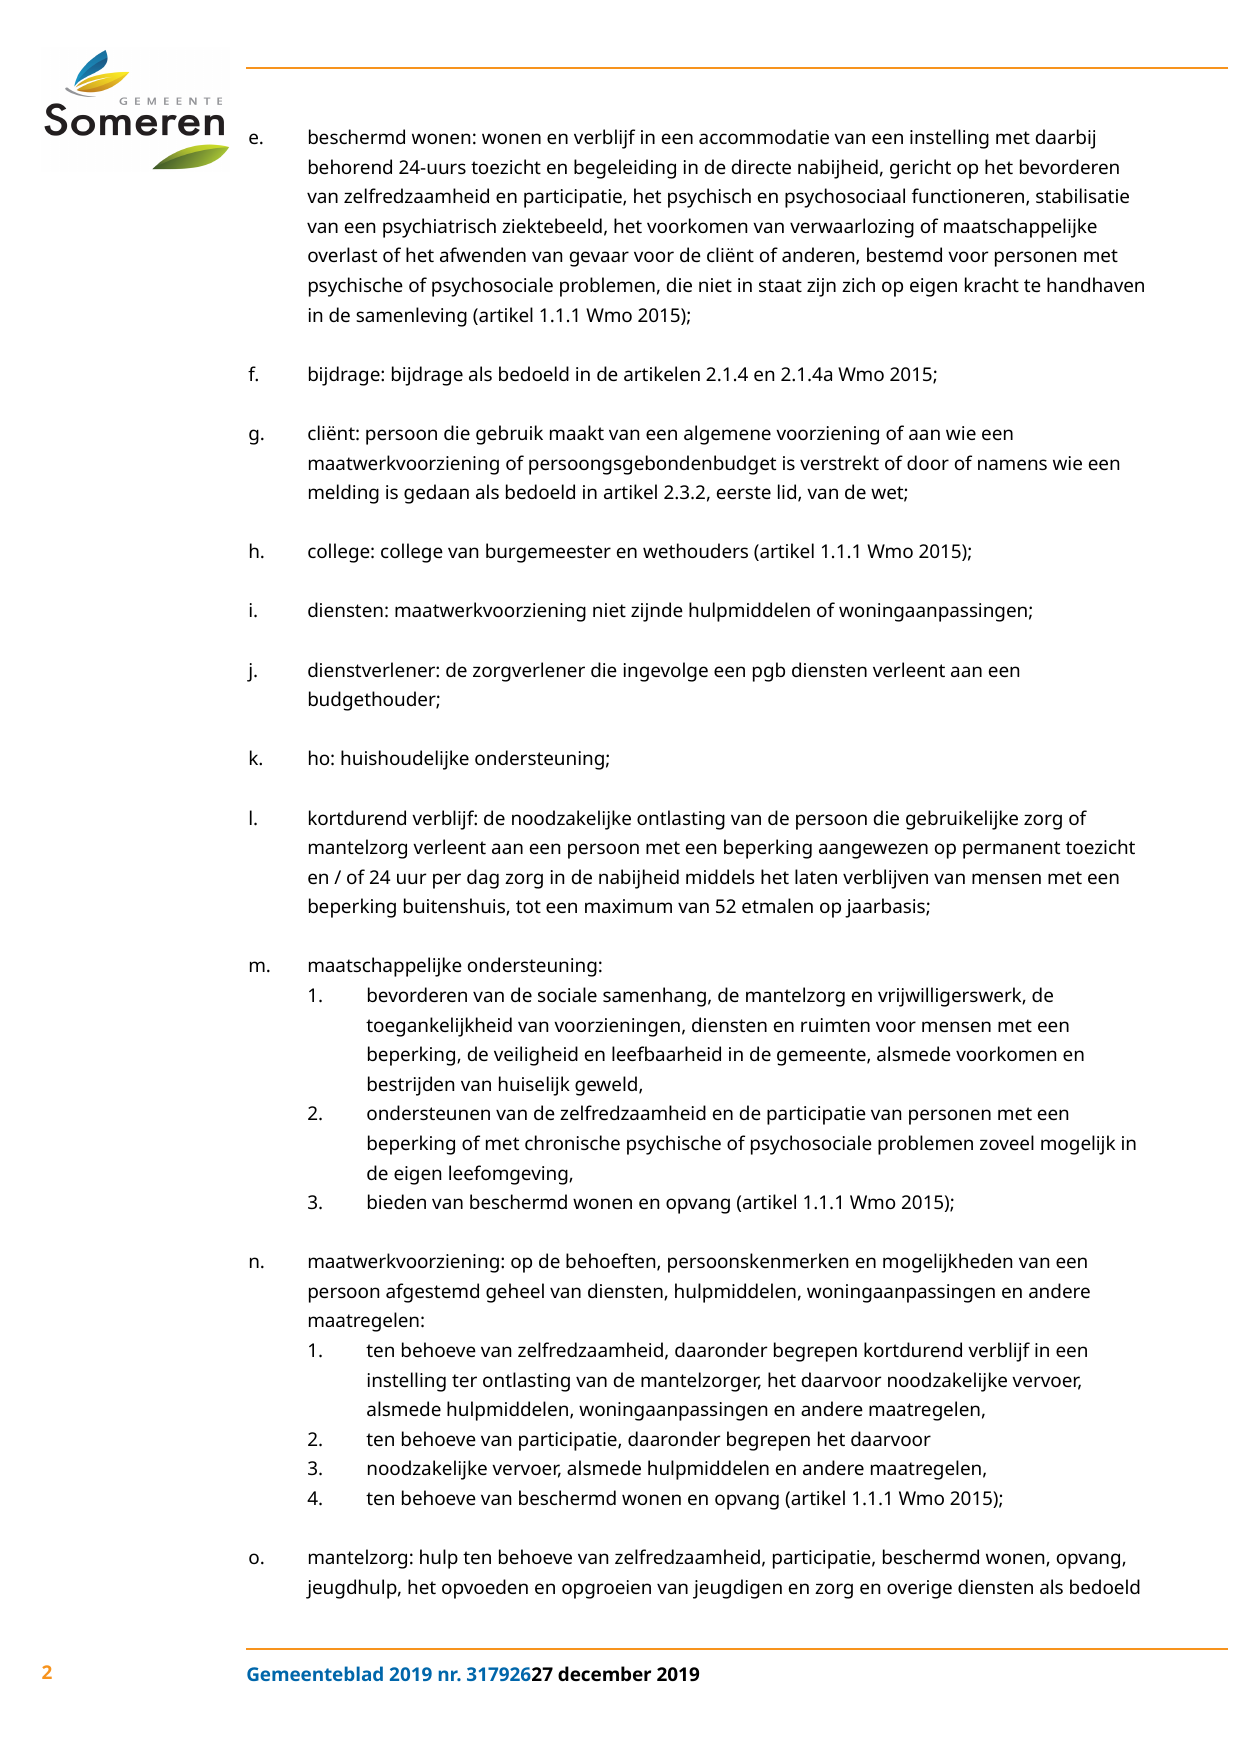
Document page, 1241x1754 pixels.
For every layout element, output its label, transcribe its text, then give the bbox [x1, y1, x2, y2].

list bevorderen van de sociale samenhang, de mantelzorg en vrijwilligerswerk, de toegankelijkheid van voorzieningen, diensten en ruimten voor mensen met een beperking, de veiligheid en leefbaarheid in de gemeente, alsmede voorkomen en bestrijden van huiselijk geweld, [307, 982, 1152, 1097]
list bijdrage: bijdrage als bedoeld in de artikelen 2.1.4 en 2.1.4a Wmo 2015; [248, 361, 1152, 387]
list ten behoeve van participatie, daaronder begrepen het daarvoor [307, 1426, 1152, 1452]
list cliënt: persoon die gebruik maakt van een algemene voorziening of aan wie een maatwerkvoorziening of persoongsgebondenbudget is verstrekt of door of namens wie een melding is gedaan als bedoeld in artikel 2.3.2, eerste lid, van de wet; [248, 420, 1152, 505]
list bieden van beschermd wonen en opvang (artikel 1.1.1 Wmo 2015); [307, 1189, 1152, 1215]
list ten behoeve van beschermd wonen en opvang (artikel 1.1.1 Wmo 2015); [307, 1485, 1152, 1511]
picture [41, 47, 231, 172]
list kortdurend verblijf: de noodzakelijke ontlasting van de persoon die gebruikelijke zorg of mantelzorg verleent aan een persoon met een beperking aangewezen op permanent toezicht en / of 24 uur per dag zorg in de nabijheid middels het laten verblijven van mensen met een beperking buitenshuis, tot een maximum van 52 etmalen op jaarbasis; [248, 805, 1152, 919]
list diensten: maatwerkvoorziening niet zijnde hulpmiddelen of woningaanpassingen; [248, 598, 1152, 623]
list ondersteunen van de zelfredzaamheid en de participatie van personen met een beperking of met chronische psychische of psychosociale problemen zoveel mogelijk in de eigen leefomgeving, [307, 1101, 1152, 1186]
list maatschappelijke ondersteuning: [248, 953, 1152, 978]
list college: college van burgemeester en wethouders (artikel 1.1.1 Wmo 2015); [248, 538, 1152, 564]
list dienstverlener: de zorgverlener die ingevolge een pgb diensten verleent aan een budgethouder; [248, 657, 1152, 712]
list beschermd wonen: wonen en verblijf in een accommodatie van een instelling met daarbij behorend 24-uurs toezicht en begeleiding in de directe nabijheid, gericht op het bevorderen van zelfredzaamheid en participatie, het psychisch en psychosociaal functioneren, stabilisatie van een psychiatrisch ziektebeeld, het voorkomen van verwaarlozing of maatschappelijke overlast of het afwenden van gevaar voor de cliënt of anderen, bestemd voor personen met psychische of psychosociale problemen, die niet in staat zijn zich op eigen kracht te handhaven in de samenleving (artikel 1.1.1 Wmo 2015); [248, 124, 1152, 328]
list maatwerkvoorziening: op de behoeften, persoonskenmerken en mogelijkheden van een persoon afgestemd geheel van diensten, hulpmiddelen, woningaanpassingen en andere maatregelen: [248, 1248, 1152, 1333]
list mantelzorg: hulp ten behoeve van zelfredzaamheid, participatie, beschermd wonen, opvang, jeugdhulp, het opvoeden en opgroeien van jeugdigen en zorg en overige diensten als bedoeld [248, 1544, 1152, 1600]
list noodzakelijke vervoer, alsmede hulpmiddelen en andere maatregelen, [307, 1456, 1152, 1481]
list ho: huishoudelijke ondersteuning; [248, 746, 1152, 771]
list ten behoeve van zelfredzaamheid, daaronder begrepen kortdurend verblijf in een instelling ter ontlasting van de mantelzorger, het daarvoor noodzakelijke vervoer, alsmede hulpmiddelen, woningaanpassingen en andere maatregelen, [307, 1337, 1152, 1422]
